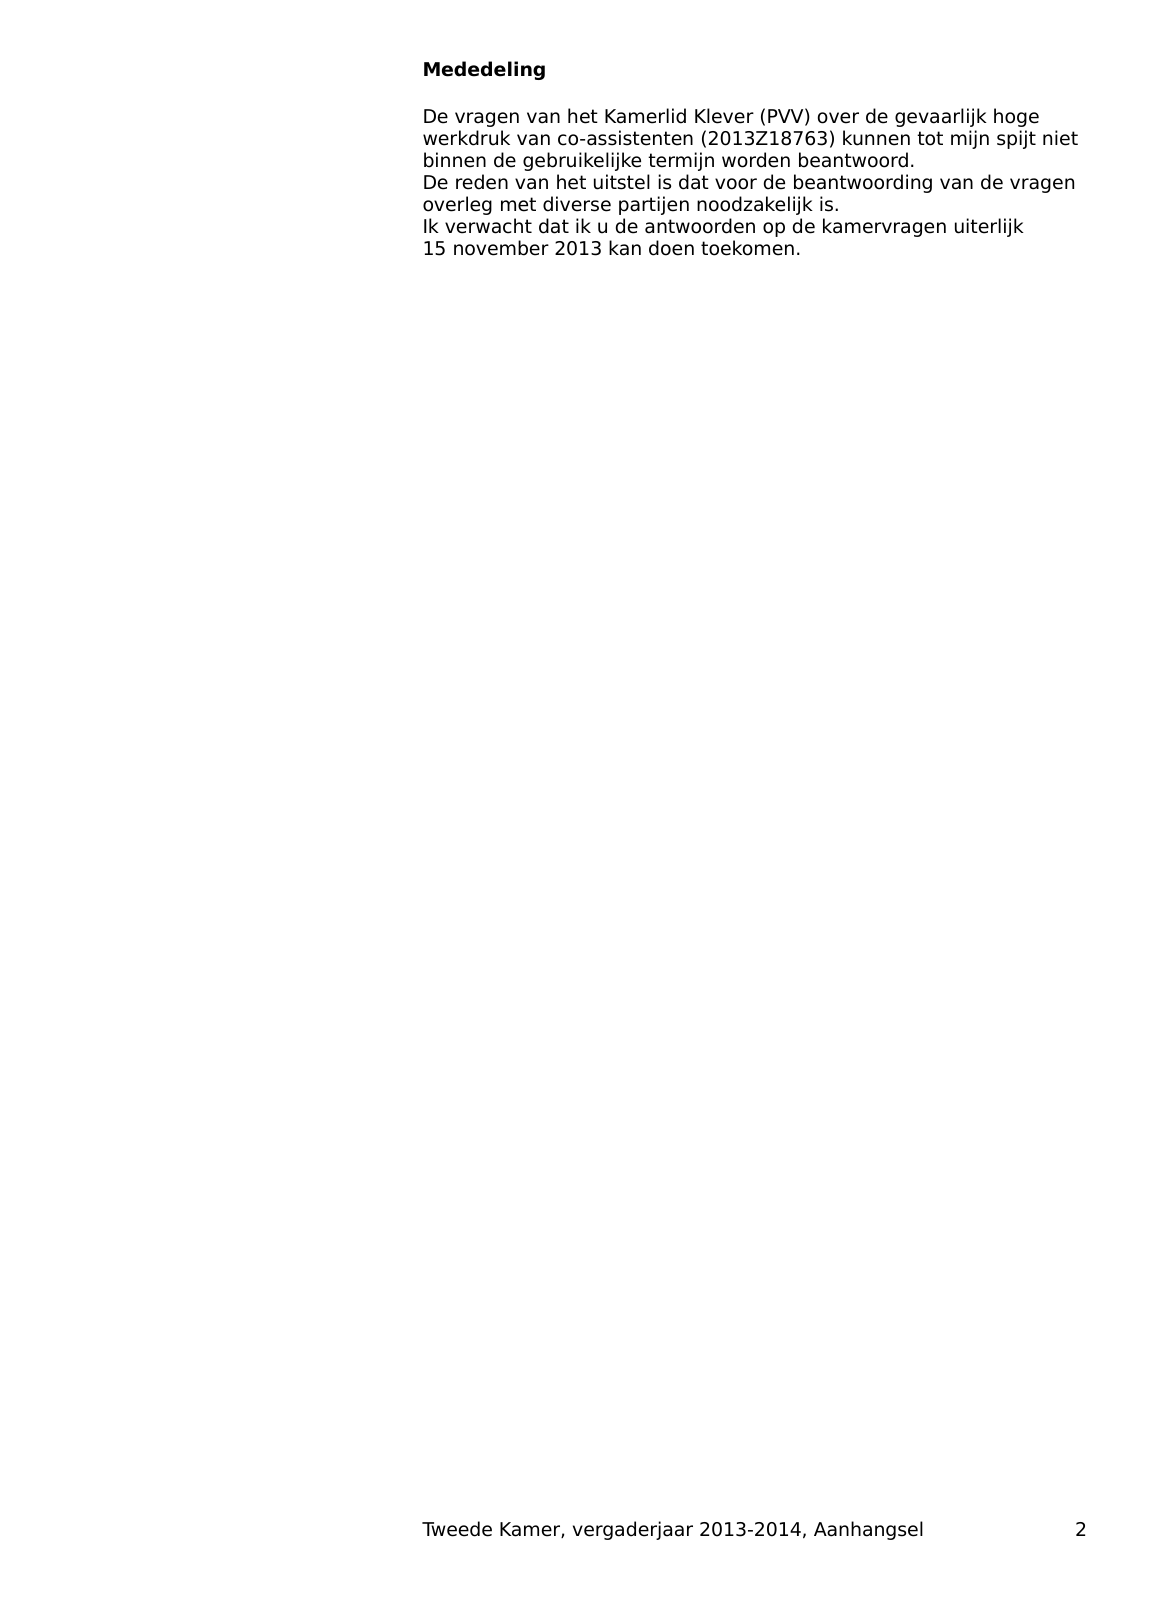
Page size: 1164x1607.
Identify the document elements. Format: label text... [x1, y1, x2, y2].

text De reden van het uitstel is dat voor de beantwoording van de vragen overleg met diverse partijen noodzakelijk is. [422, 172, 1087, 216]
subtitle Mededeling [422, 59, 1087, 81]
text Ik verwacht dat ik u de antwoorden op de kamervragen uiterlijk 15 november 2013 kan doen toekomen. [422, 216, 1087, 260]
text De vragen van het Kamerlid Klever (PVV) over de gevaarlijk hoge werkdruk van co-assistenten (2013Z18763) kunnen tot mijn spijt niet binnen de gebruikelijke termijn worden beantwoord. [422, 106, 1087, 172]
